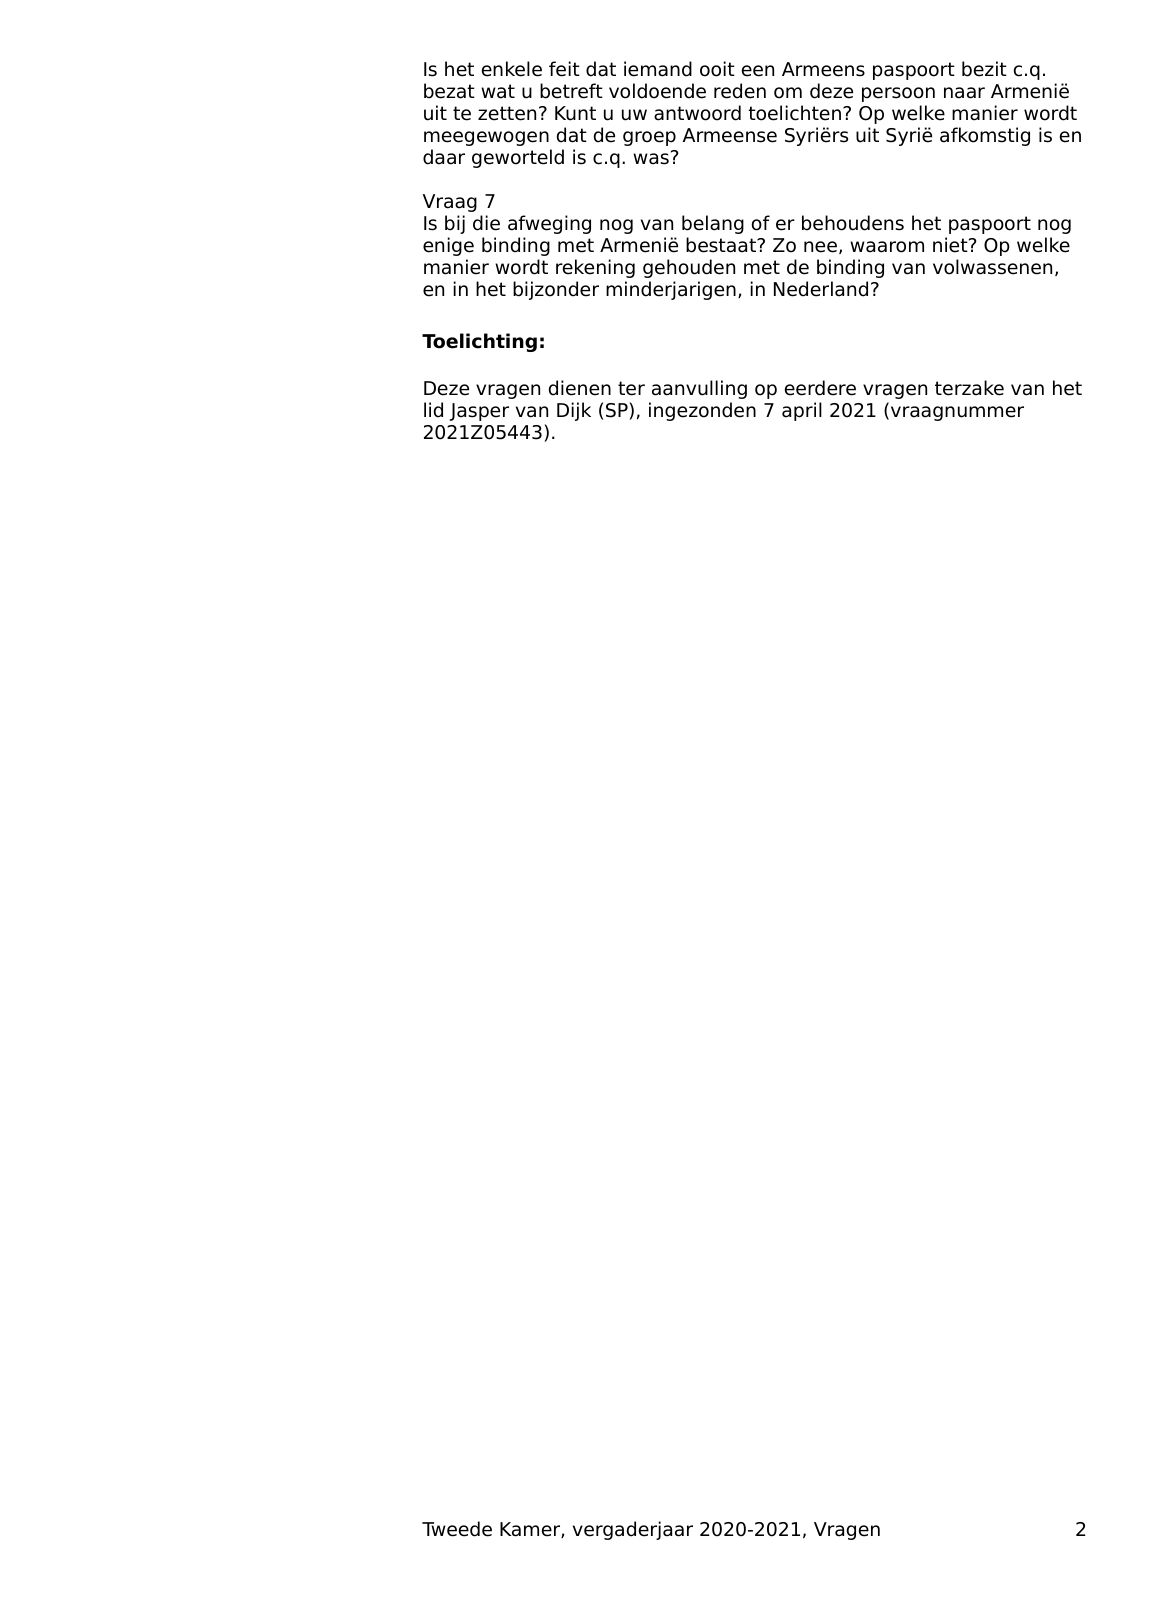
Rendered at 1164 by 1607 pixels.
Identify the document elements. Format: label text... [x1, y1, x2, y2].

text Deze vragen dienen ter aanvulling op eerdere vragen terzake van het lid Jasper van Dijk (SP), ingezonden 7 april 2021 (vraagnummer 2021Z05443). [422, 378, 1087, 444]
subtitle Toelichting: [422, 331, 1087, 353]
text Is het enkele feit dat iemand ooit een Armeens paspoort bezit c.q. bezat wat u betreft voldoende reden om deze persoon naar Armenië uit te zetten? Kunt u uw antwoord toelichten? Op welke manier wordt meegewogen dat de groep Armeense Syriërs uit Syrië afkomstig is en daar geworteld is c.q. was? [422, 59, 1087, 169]
text Is bij die afweging nog van belang of er behoudens het paspoort nog enige binding met Armenië bestaat? Zo nee, waarom niet? Op welke manier wordt rekening gehouden met de binding van volwassenen, en in het bijzonder minderjarigen, in Nederland? [422, 213, 1087, 301]
text Vraag 7 [422, 191, 1087, 213]
